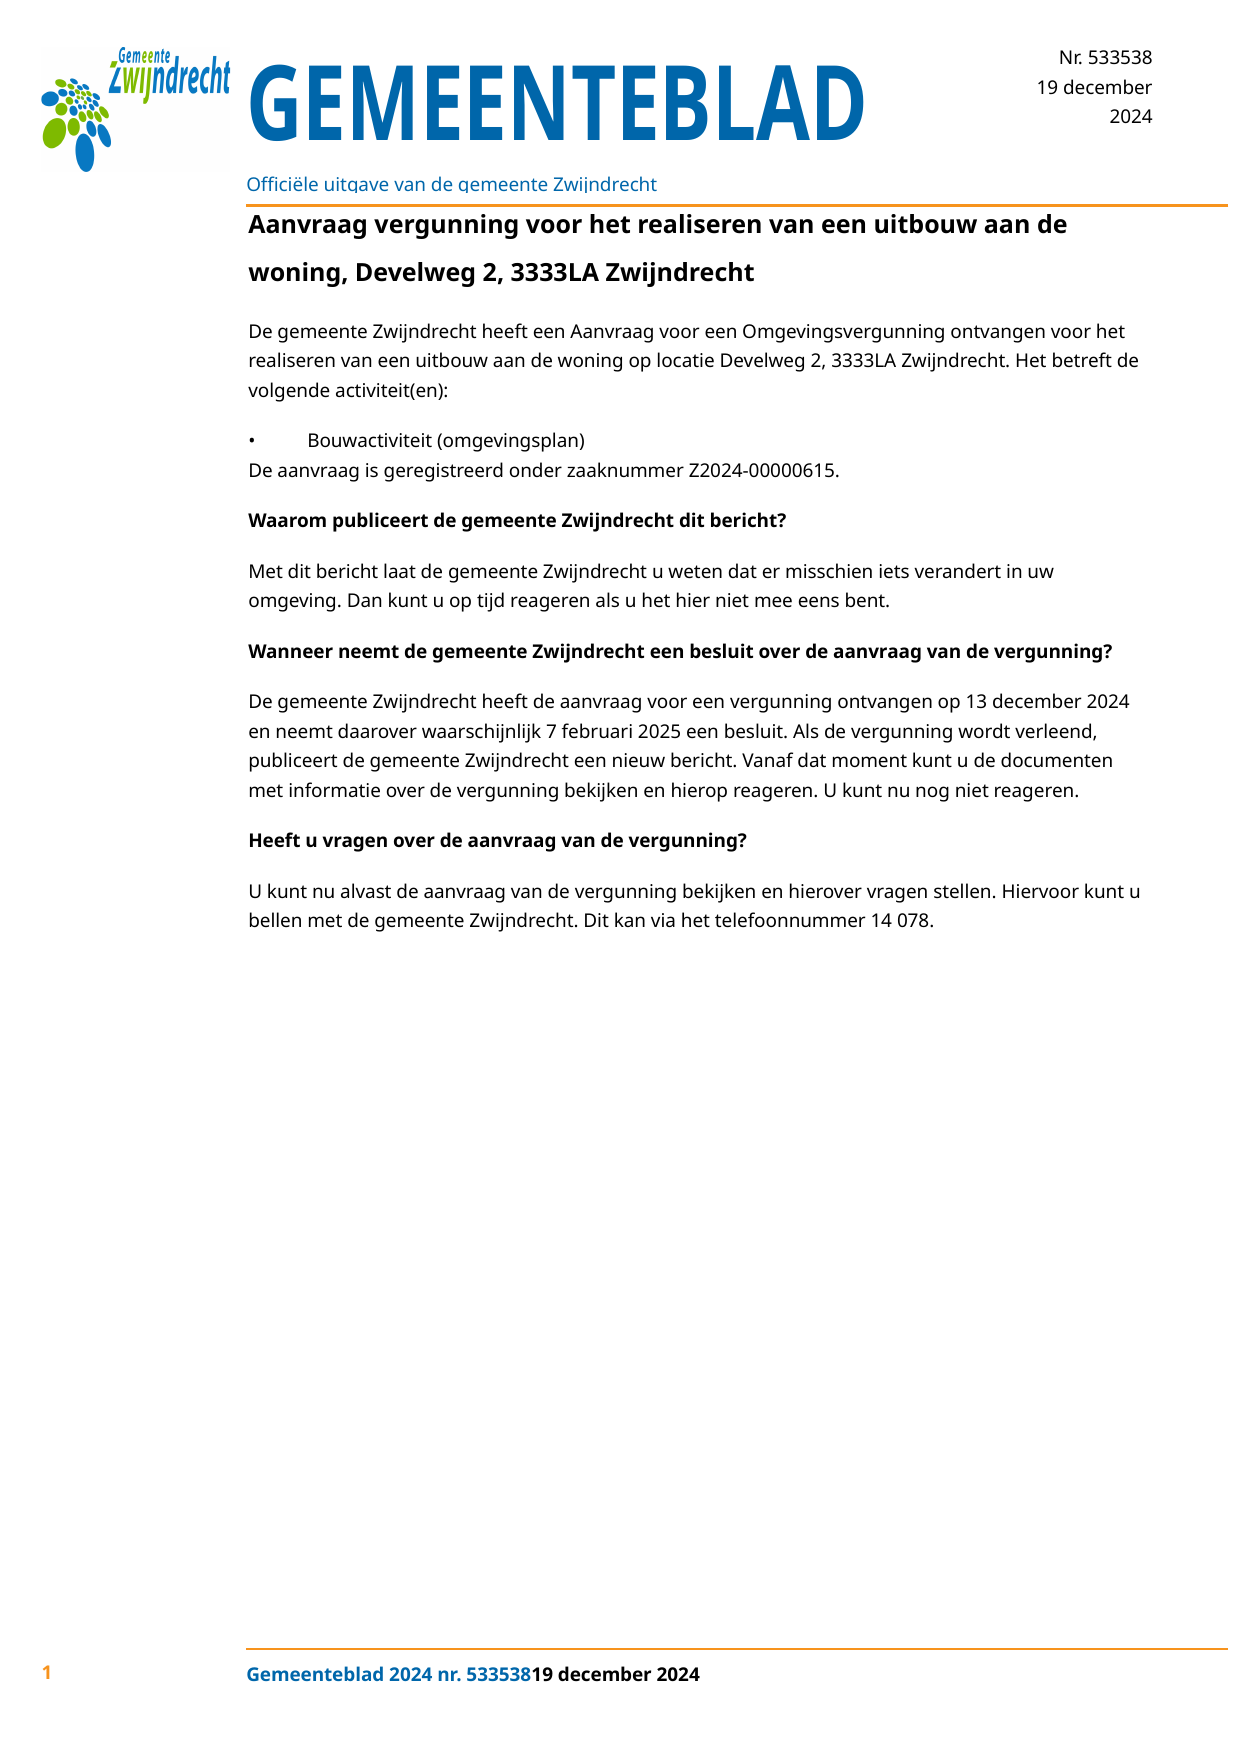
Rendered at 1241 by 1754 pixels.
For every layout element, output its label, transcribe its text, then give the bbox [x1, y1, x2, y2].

text De gemeente Zwijndrecht heeft een Aanvraag voor een Omgevingsvergunning ontvangen voor het realiseren van een uitbouw aan de woning op locatie Develweg 2, 3333LA Zwijndrecht. Het betreft de volgende activiteit(en): [248, 318, 1152, 403]
text Met dit bericht laat de gemeente Zwijndrecht u weten dat er misschien iets verandert in uw omgeving. Dan kunt u op tijd reageren als u het hier niet mee eens bent. [248, 558, 1152, 613]
picture [41, 47, 231, 172]
list Bouwactiviteit (omgevingsplan) [248, 427, 1152, 453]
text De gemeente Zwijndrecht heeft de aanvraag voor een vergunning ontvangen op 13 december 2024 en neemt daarover waarschijnlijk 7 februari 2025 een besluit. Als de vergunning wordt verleend, publiceert de gemeente Zwijndrecht een nieuw bericht. Vanaf dat moment kunt u de documenten met informatie over de vergunning bekijken en hierop reageren. U kunt nu nog niet reageren. [248, 688, 1152, 803]
text U kunt nu alvast de aanvraag van de vergunning bekijken en hierover vragen stellen. Hiervoor kunt u bellen met de gemeente Zwijndrecht. Dit kan via het telefoonnummer 14 078. [248, 878, 1152, 933]
text Heeft u vragen over de aanvraag van de vergunning? [248, 827, 1152, 853]
text De aanvraag is geregistreerd onder zaaknummer Z2024-00000615. [248, 457, 1152, 483]
text Aanvraag vergunning voor het realiseren van een uitbouw aan de woning, Develweg 2, 3333LA Zwijndrecht [248, 207, 1152, 288]
text Wanneer neemt de gemeente Zwijndrecht een besluit over de aanvraag van de vergunning? [248, 638, 1152, 664]
text Waarom publiceert de gemeente Zwijndrecht dit bericht? [248, 507, 1152, 533]
